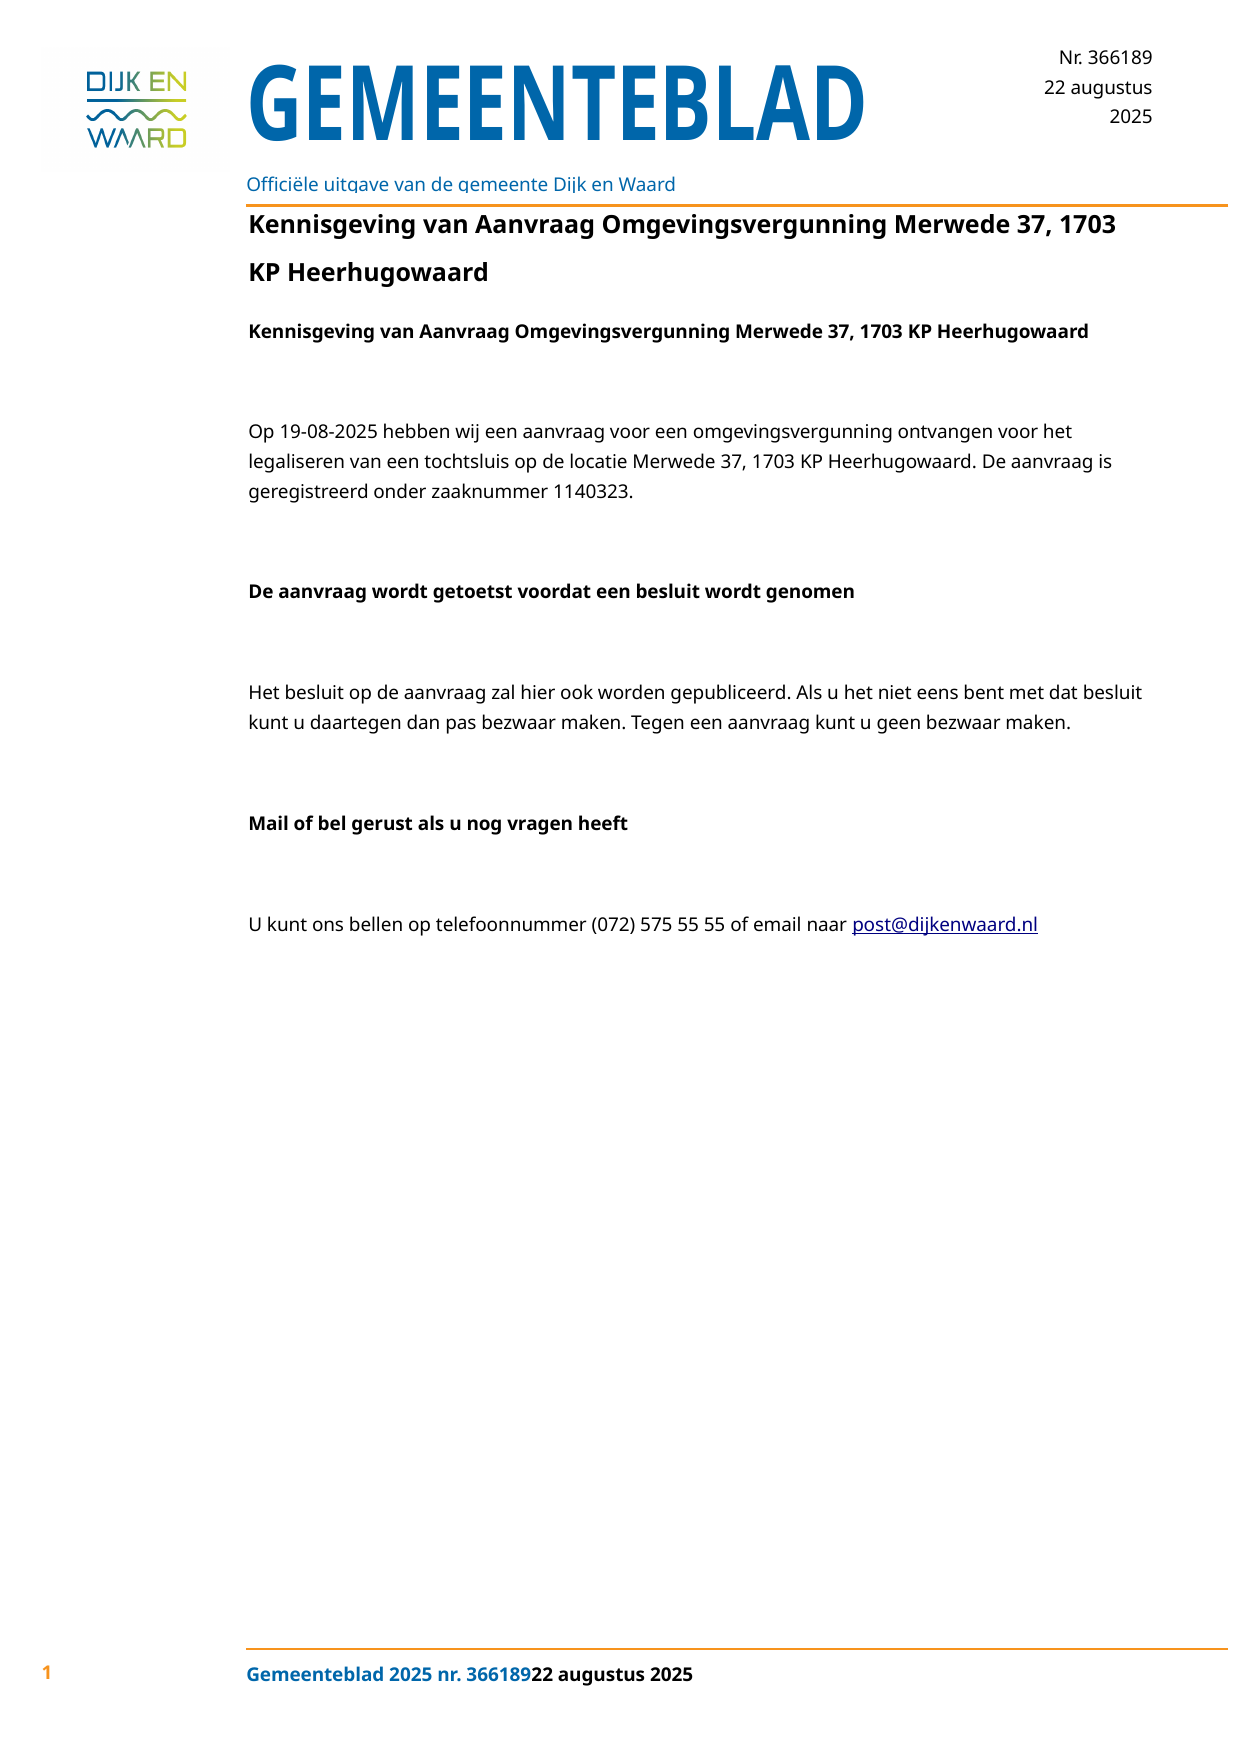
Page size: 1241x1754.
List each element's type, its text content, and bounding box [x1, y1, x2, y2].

text De aanvraag wordt getoetst voordat een besluit wordt genomen [248, 579, 1152, 604]
text Het besluit op de aanvraag zal hier ook worden gepubliceerd. Als u het niet eens bent met dat besluit kunt u daartegen dan pas bezwaar maken. Tegen een aanvraag kunt u geen bezwaar maken. [248, 679, 1152, 735]
text Mail of bel gerust als u nog vragen heeft [248, 810, 1152, 836]
picture [41, 47, 231, 172]
text Kennisgeving van Aanvraag Omgevingsvergunning Merwede 37, 1703 KP Heerhugowaard [248, 318, 1152, 344]
text Kennisgeving van Aanvraag Omgevingsvergunning Merwede 37, 1703 KP Heerhugowaard [248, 207, 1152, 288]
text U kunt ons bellen op telefoonnummer (072) 575 55 55 of email naar post@dijkenwaard.nl [248, 911, 1152, 937]
text Op 19-08-2025 hebben wij een aanvraag voor een omgevingsvergunning ontvangen voor het legaliseren van een tochtsluis op de locatie Merwede 37, 1703 KP Heerhugowaard. De aanvraag is geregistreerd onder zaaknummer 1140323. [248, 419, 1152, 504]
